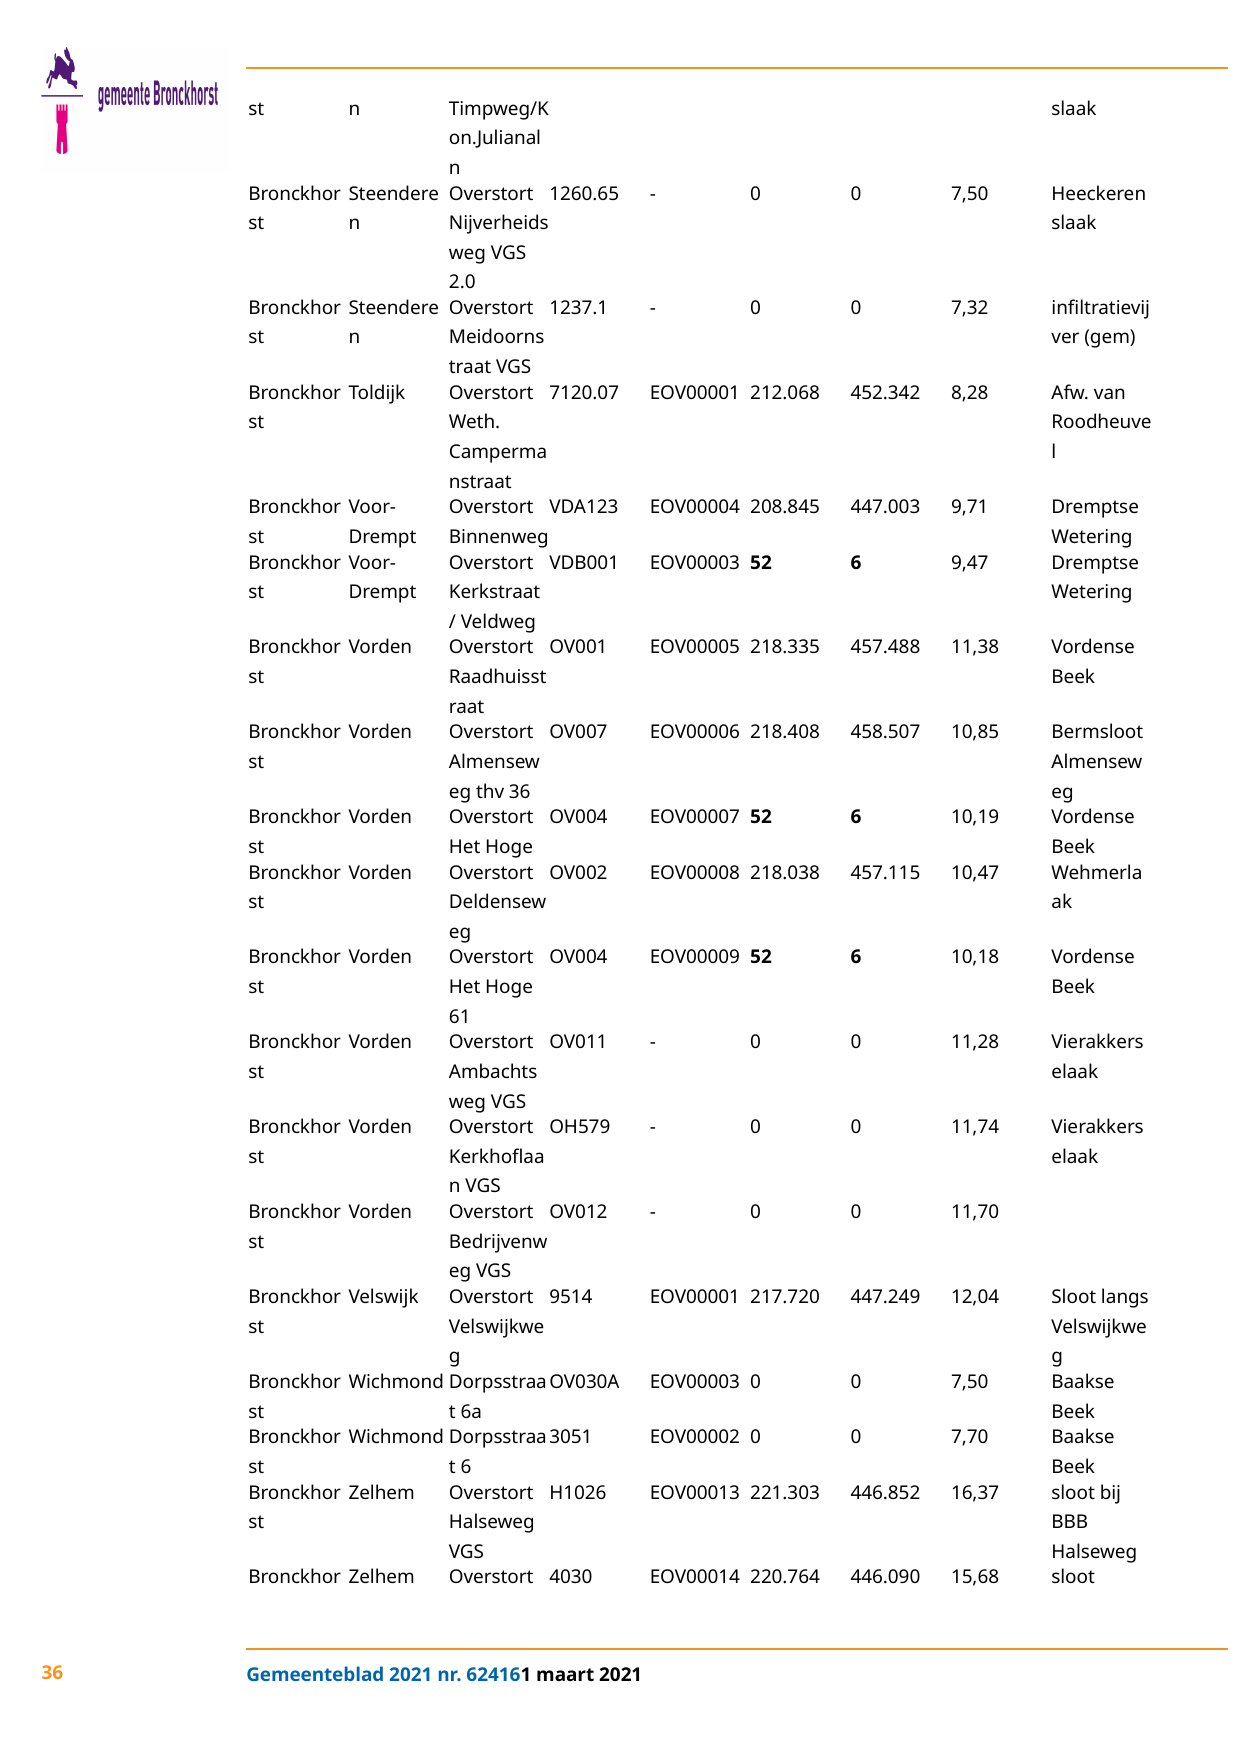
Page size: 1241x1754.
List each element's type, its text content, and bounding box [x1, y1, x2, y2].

table_cell 0 [750, 294, 850, 379]
table_cell EOV00006 [650, 719, 750, 803]
table_cell Vierakkerselaak [1051, 1029, 1152, 1113]
table_cell - [650, 1199, 750, 1283]
table_cell 446.852 [850, 1479, 951, 1564]
table_cell Bronckhorst [248, 1283, 348, 1368]
table_cell 7,32 [951, 294, 1051, 379]
table_cell Vierakkerselaak [1051, 1114, 1152, 1198]
table_cell EOV00014 [650, 1564, 750, 1589]
table_cell Vordense Beek [1051, 634, 1152, 719]
table_cell Vorden [348, 634, 449, 719]
table_cell 7,50 [951, 1368, 1051, 1423]
table_cell VDB001 [549, 549, 649, 634]
table_cell 0 [850, 1199, 951, 1283]
table_cell Bronckhorst [248, 1114, 348, 1198]
table_cell Dorpsstraat 6a [449, 1368, 549, 1423]
table_cell 7120.07 [549, 379, 649, 493]
table_cell st [248, 95, 348, 180]
table_cell 10,47 [951, 859, 1051, 944]
table_cell - [650, 1114, 750, 1198]
table_cell Wichmond [348, 1424, 449, 1479]
table_cell Vorden [348, 719, 449, 803]
table_cell Sloot langs Velswijkweg [1051, 1283, 1152, 1368]
table_cell 0 [850, 294, 951, 379]
table_cell 7,70 [951, 1424, 1051, 1479]
table_cell OV030A [549, 1368, 649, 1423]
table_cell sloot [1051, 1564, 1152, 1589]
table_cell 11,28 [951, 1029, 1051, 1113]
table_cell Bronckhorst [248, 859, 348, 944]
table_cell OH579 [549, 1114, 649, 1198]
table_cell OV012 [549, 1199, 649, 1283]
table_cell Bronckhorst [248, 719, 348, 803]
table_cell Overstort Raadhuisstraat [449, 634, 549, 719]
table_cell Bronckhor [248, 1564, 348, 1589]
table_cell Bronckhorst [248, 494, 348, 549]
table_cell Vordense Beek [1051, 804, 1152, 859]
table_cell Overstort Kerkstraat / Veldweg [449, 549, 549, 634]
table_cell 10,85 [951, 719, 1051, 803]
table_cell 208.845 [750, 494, 850, 549]
table_cell 0 [750, 1368, 850, 1423]
table_cell EOV00004 [650, 494, 750, 549]
table_cell Bronckhorst [248, 294, 348, 379]
table_cell - [650, 294, 750, 379]
table_cell [951, 95, 1051, 180]
table_cell Baakse Beek [1051, 1424, 1152, 1479]
table_cell - [650, 180, 750, 294]
table_cell Dorpsstraat 6 [449, 1424, 549, 1479]
table_cell 457.488 [850, 634, 951, 719]
table_cell H1026 [549, 1479, 649, 1564]
table_cell Overstort Binnenweg [449, 494, 549, 549]
table_cell Overstort Meidoornstraat VGS [449, 294, 549, 379]
table_cell EOV00003 [650, 549, 750, 634]
table_cell 6 [850, 944, 951, 1029]
table_cell Bermsloot Almenseweg [1051, 719, 1152, 803]
table_cell infiltratievijver (gem) [1051, 294, 1152, 379]
table_cell Bronckhorst [248, 549, 348, 634]
table_cell EOV00005 [650, 634, 750, 719]
picture [41, 47, 231, 172]
table_cell Overstort Deldenseweg [449, 859, 549, 944]
table_cell 10,18 [951, 944, 1051, 1029]
table_cell 447.249 [850, 1283, 951, 1368]
table_cell 218.335 [750, 634, 850, 719]
table_cell 221.303 [750, 1479, 850, 1564]
table_cell 16,37 [951, 1479, 1051, 1564]
table_cell EOV00001 [650, 1283, 750, 1368]
table_cell Overstort Bedrijvenweg VGS [449, 1199, 549, 1283]
table_cell sloot bij BBB Halseweg [1051, 1479, 1152, 1564]
table_cell VDA123 [549, 494, 649, 549]
table_cell 11,70 [951, 1199, 1051, 1283]
table_cell 11,38 [951, 634, 1051, 719]
table_cell OV004 [549, 804, 649, 859]
table_cell 0 [750, 1029, 850, 1113]
table_cell 9,47 [951, 549, 1051, 634]
table_cell 447.003 [850, 494, 951, 549]
table_cell Overstort Weth. Campermanstraat [449, 379, 549, 493]
table_cell EOV00013 [650, 1479, 750, 1564]
table_cell Bronckhorst [248, 804, 348, 859]
table_cell OV002 [549, 859, 649, 944]
table_cell OV011 [549, 1029, 649, 1113]
table_cell slaak [1051, 95, 1152, 180]
table_cell Timpweg/Kon.Julianaln [449, 95, 549, 180]
table_cell 9,71 [951, 494, 1051, 549]
table_cell Overstort Het Hoge [449, 804, 549, 859]
table_cell Overstort Het Hoge 61 [449, 944, 549, 1029]
table_cell 0 [850, 180, 951, 294]
table_cell 6 [850, 549, 951, 634]
table_cell 52 [750, 804, 850, 859]
table_cell 7,50 [951, 180, 1051, 294]
table_cell [850, 95, 951, 180]
table_cell Vorden [348, 944, 449, 1029]
table_cell EOV00003 [650, 1368, 750, 1423]
table_cell 446.090 [850, 1564, 951, 1589]
table_cell Bronckhorst [248, 379, 348, 493]
table_cell Velswijk [348, 1283, 449, 1368]
table_cell Wehmerlaak [1051, 859, 1152, 944]
table_cell Baakse Beek [1051, 1368, 1152, 1423]
table_cell 52 [750, 549, 850, 634]
table_cell Overstort Almenseweg thv 36 [449, 719, 549, 803]
table_cell Vorden [348, 1114, 449, 1198]
table_cell Bronckhorst [248, 1479, 348, 1564]
table_cell Vorden [348, 859, 449, 944]
table_cell EOV00007 [650, 804, 750, 859]
table_cell EOV00001 [650, 379, 750, 493]
table_cell [1051, 1199, 1152, 1283]
table_cell Bronckhorst [248, 1424, 348, 1479]
table_cell OV001 [549, 634, 649, 719]
table_cell Overstort Velswijkweg [449, 1283, 549, 1368]
table_cell [750, 95, 850, 180]
table_cell 217.720 [750, 1283, 850, 1368]
table_cell EOV00008 [650, 859, 750, 944]
table_cell 0 [850, 1114, 951, 1198]
table_cell n [348, 95, 449, 180]
table_cell Overstort [449, 1564, 549, 1589]
table_cell Vorden [348, 1029, 449, 1113]
table_cell 10,19 [951, 804, 1051, 859]
table_cell Steenderen [348, 180, 449, 294]
table_cell EOV00002 [650, 1424, 750, 1479]
table_cell 1237.1 [549, 294, 649, 379]
table_cell Bronckhorst [248, 1199, 348, 1283]
table_cell Toldijk [348, 379, 449, 493]
table_cell 457.115 [850, 859, 951, 944]
table_cell 12,04 [951, 1283, 1051, 1368]
table_cell Vordense Beek [1051, 944, 1152, 1029]
table_cell Dremptse Wetering [1051, 494, 1152, 549]
table_cell Bronckhorst [248, 944, 348, 1029]
table_cell 15,68 [951, 1564, 1051, 1589]
table_cell Overstort Nijverheidsweg VGS 2.0 [449, 180, 549, 294]
table_cell 452.342 [850, 379, 951, 493]
table_cell 0 [750, 180, 850, 294]
table_cell - [650, 1029, 750, 1113]
table_cell 218.038 [750, 859, 850, 944]
table_cell Voor-Drempt [348, 494, 449, 549]
table_cell Overstort Ambachtsweg VGS [449, 1029, 549, 1113]
table_cell 4030 [549, 1564, 649, 1589]
table_cell 0 [750, 1114, 850, 1198]
table_cell 1260.65 [549, 180, 649, 294]
table_cell 0 [850, 1424, 951, 1479]
table_cell 0 [850, 1368, 951, 1423]
table_cell 3051 [549, 1424, 649, 1479]
table_cell 8,28 [951, 379, 1051, 493]
table_cell OV004 [549, 944, 649, 1029]
table_cell [650, 95, 750, 180]
table_cell Bronckhorst [248, 1368, 348, 1423]
table_cell Afw. van Roodheuvel [1051, 379, 1152, 493]
table_cell 11,74 [951, 1114, 1051, 1198]
table_cell Zelhem [348, 1564, 449, 1589]
table_cell 52 [750, 944, 850, 1029]
table_cell Bronckhorst [248, 634, 348, 719]
table_cell Bronckhorst [248, 1029, 348, 1113]
table_cell Overstort Halseweg VGS [449, 1479, 549, 1564]
table_cell EOV00009 [650, 944, 750, 1029]
table_cell 0 [850, 1029, 951, 1113]
table_cell Zelhem [348, 1479, 449, 1564]
table_cell Vorden [348, 1199, 449, 1283]
table_cell 220.764 [750, 1564, 850, 1589]
table_cell 0 [750, 1199, 850, 1283]
table_cell Vorden [348, 804, 449, 859]
table_cell Steenderen [348, 294, 449, 379]
table_cell [549, 95, 649, 180]
table_cell OV007 [549, 719, 649, 803]
table_cell Overstort Kerkhoflaan VGS [449, 1114, 549, 1198]
table_cell 6 [850, 804, 951, 859]
table_cell Dremptse Wetering [1051, 549, 1152, 634]
table_cell 9514 [549, 1283, 649, 1368]
table_cell Heeckerenslaak [1051, 180, 1152, 294]
table_cell 218.408 [750, 719, 850, 803]
table_cell 212.068 [750, 379, 850, 493]
table_cell Voor-Drempt [348, 549, 449, 634]
table_cell 458.507 [850, 719, 951, 803]
table_cell Wichmond [348, 1368, 449, 1423]
table_cell Bronckhorst [248, 180, 348, 294]
table_cell 0 [750, 1424, 850, 1479]
